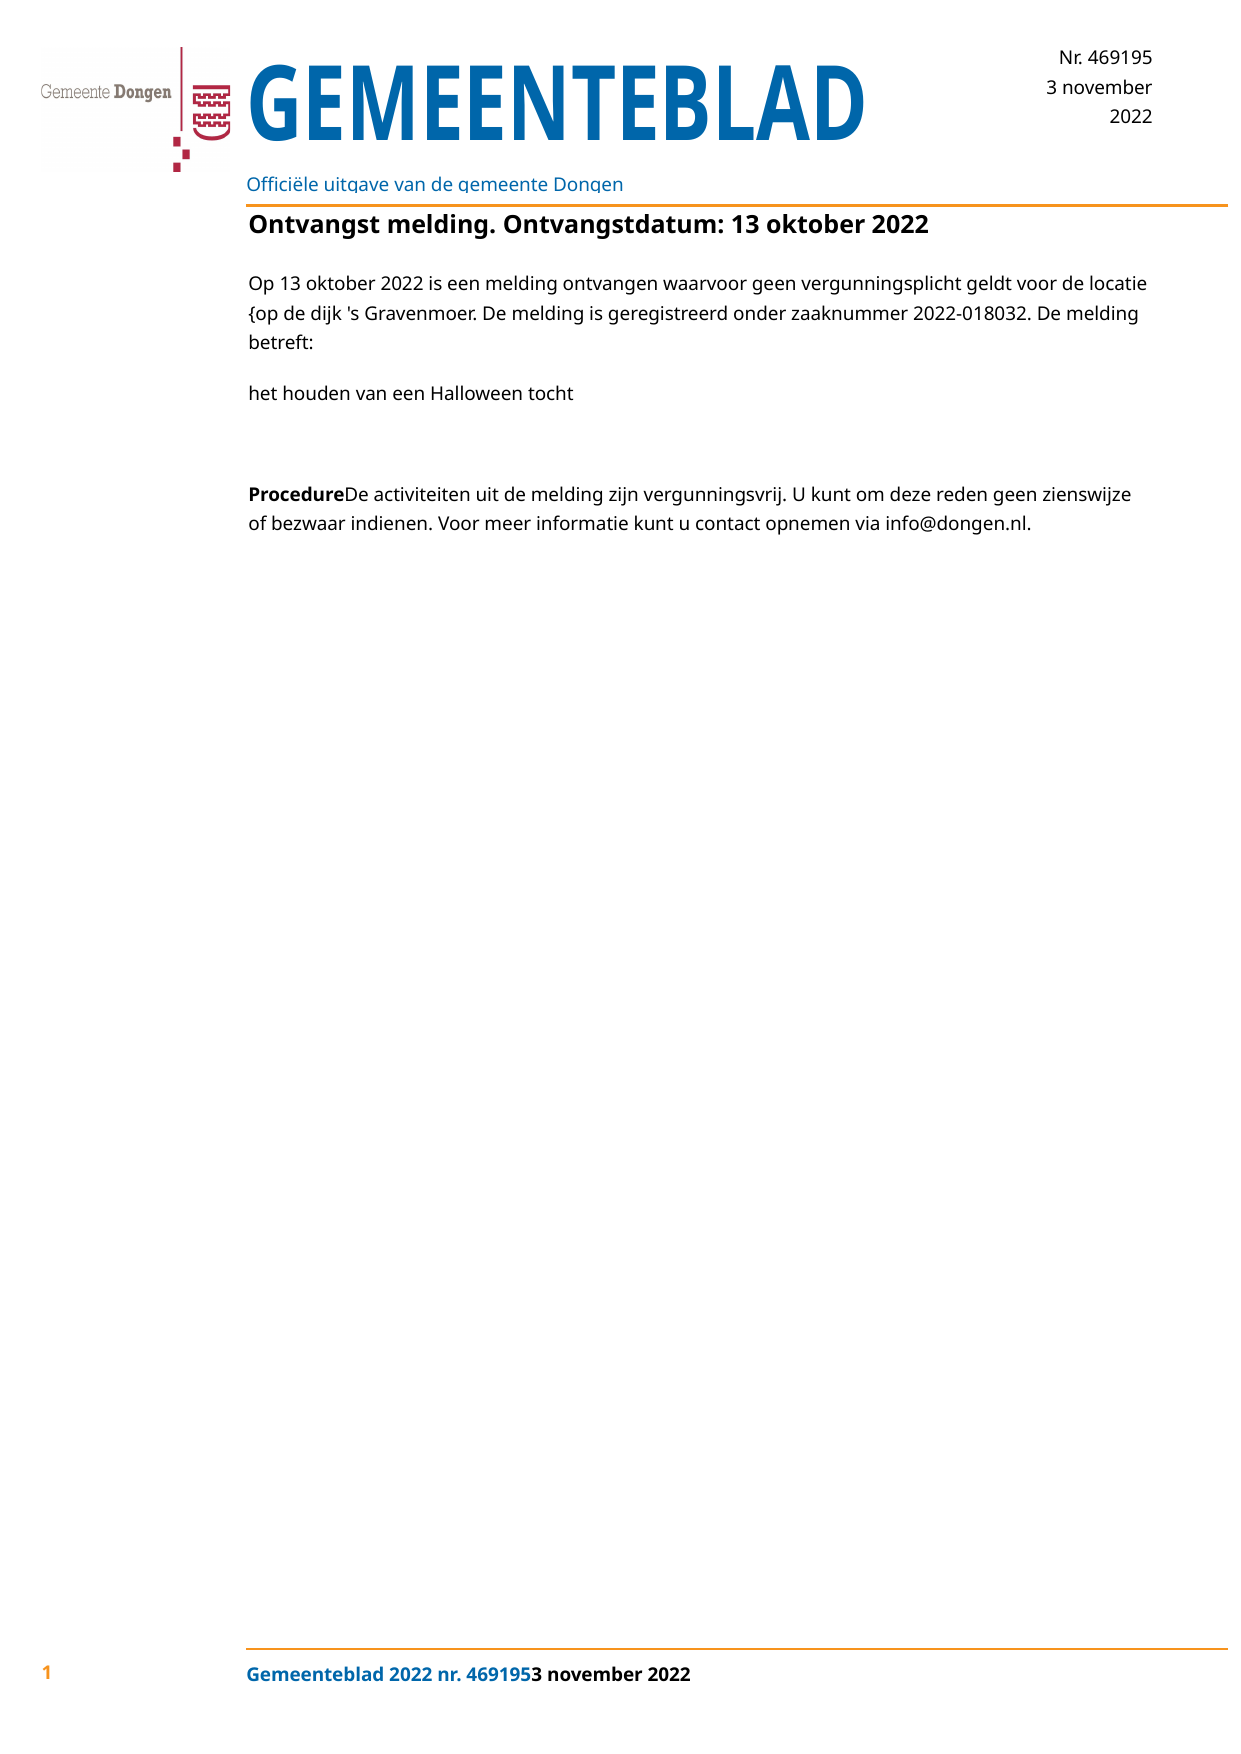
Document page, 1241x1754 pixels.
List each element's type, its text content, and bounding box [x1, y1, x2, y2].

text Ontvangst melding. Ontvangstdatum: 13 oktober 2022 [248, 207, 1152, 241]
text ProcedureDe activiteiten uit de melding zijn vergunningsvrij. U kunt om deze reden geen zienswijze of bezwaar indienen. Voor meer informatie kunt u contact opnemen via info@dongen.nl. [248, 481, 1152, 536]
text Op 13 oktober 2022 is een melding ontvangen waarvoor geen vergunningsplicht geldt voor de locatie {op de dijk 's Gravenmoer. De melding is geregistreerd onder zaaknummer 2022-018032. De melding betreft: [248, 270, 1152, 355]
picture [41, 47, 231, 172]
text het houden van een Halloween tocht [248, 380, 1152, 406]
